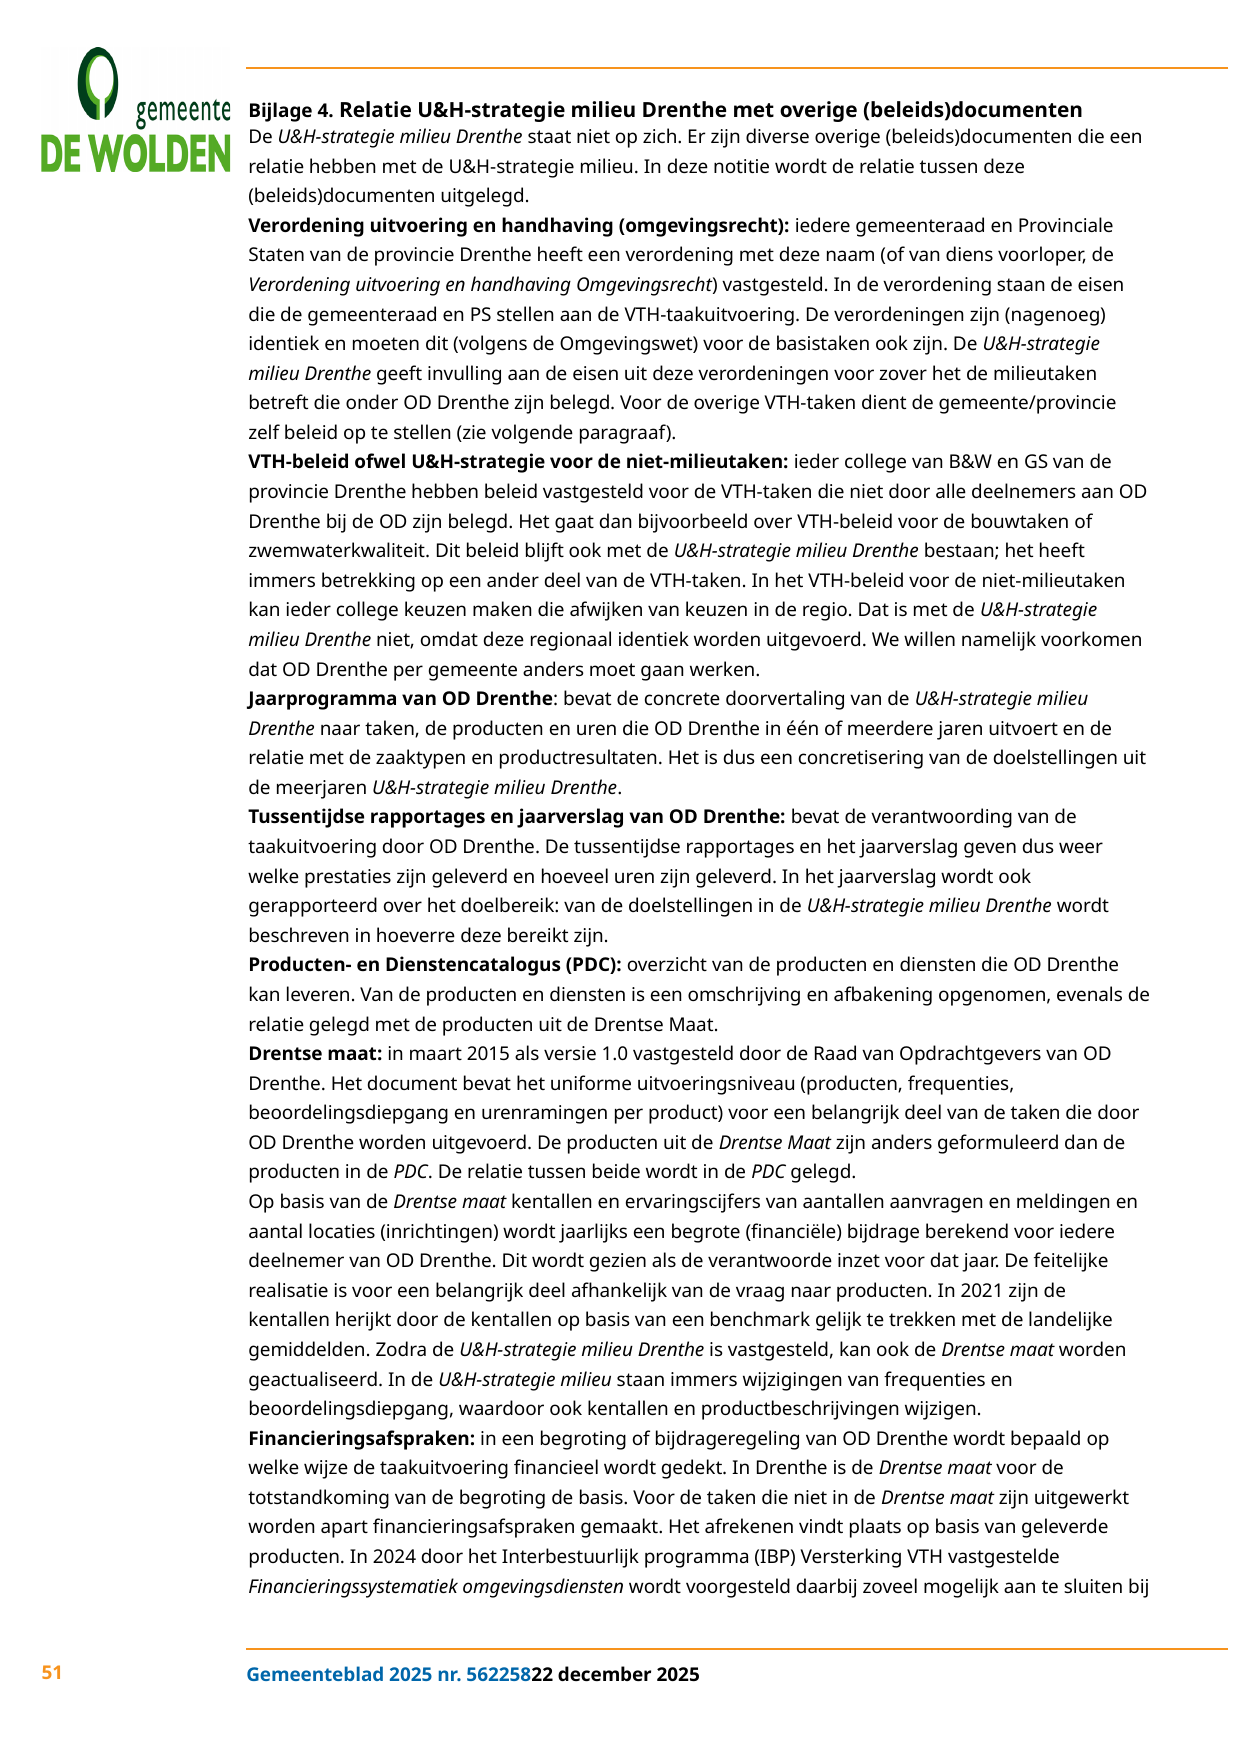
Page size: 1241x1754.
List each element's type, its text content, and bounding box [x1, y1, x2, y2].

text Op basis van de Drentse maat kentallen en ervaringscijfers van aantallen aanvragen en meldingen en aantal locaties (inrichtingen) wordt jaarlijks een begrote (financiële) bijdrage berekend voor iedere deelnemer van OD Drenthe. Dit wordt gezien als de verantwoorde inzet voor dat jaar. De feitelijke realisatie is voor een belangrijk deel afhankelijk van de vraag naar producten. In 2021 zijn de kentallen herijkt door de kentallen op basis van een benchmark gelijk te trekken met de landelijke gemiddelden. Zodra de U&H-strategie milieu Drenthe is vastgesteld, kan ook de Drentse maat worden geactualiseerd. In de U&H-strategie milieu staan immers wijzigingen van frequenties en beoordelingsdiepgang, waardoor ook kentallen en productbeschrijvingen wijzigen. [248, 1188, 1152, 1421]
text Financieringsafspraken: in een begroting of bijdrageregeling van OD Drenthe wordt bepaald op welke wijze de taakuitvoering financieel wordt gedekt. In Drenthe is de Drentse maat voor de totstandkoming van de begroting de basis. Voor de taken die niet in de Drentse maat zijn uitgewerkt worden apart financieringsafspraken gemaakt. Het afrekenen vindt plaats op basis van geleverde producten. In 2024 door het Interbestuurlijk programma (IBP) Versterking VTH vastgestelde Financieringssystematiek omgevingsdiensten wordt voorgesteld daarbij zoveel mogelijk aan te sluiten bij [248, 1425, 1152, 1599]
text De U&H-strategie milieu Drenthe staat niet op zich. Er zijn diverse overige (beleids)documenten die een relatie hebben met de U&H-strategie milieu. In deze notitie wordt de relatie tussen deze (beleids)documenten uitgelegd. [248, 123, 1152, 208]
text Drentse maat: in maart 2015 als versie 1.0 vastgesteld door de Raad van Opdrachtgevers van OD Drenthe. Het document bevat het uniforme uitvoeringsniveau (producten, frequenties, beoordelingsdiepgang en urenramingen per product) voor een belangrijk deel van de taken die door OD Drenthe worden uitgevoerd. De producten uit de Drentse Maat zijn anders geformuleerd dan de producten in de PDC. De relatie tussen beide wordt in de PDC gelegd. [248, 1040, 1152, 1184]
text Tussentijdse rapportages en jaarverslag van OD Drenthe: bevat de verantwoording van de taakuitvoering door OD Drenthe. De tussentijdse rapportages en het jaarverslag geven dus weer welke prestaties zijn geleverd en hoeveel uren zijn geleverd. In het jaarverslag wordt ook gerapporteerd over het doelbereik: van de doelstellingen in de U&H-strategie milieu Drenthe wordt beschreven in hoeverre deze bereikt zijn. [248, 804, 1152, 948]
text Jaarprogramma van OD Drenthe: bevat de concrete doorvertaling van de U&H-strategie milieu Drenthe naar taken, de producten en uren die OD Drenthe in één of meerdere jaren uitvoert en de relatie met de zaaktypen en productresultaten. Het is dus een concretisering van de doelstellingen uit de meerjaren U&H-strategie milieu Drenthe. [248, 685, 1152, 800]
text VTH-beleid ofwel U&H-strategie voor de niet-milieutaken: ieder college van B&W en GS van de provincie Drenthe hebben beleid vastgesteld voor de VTH-taken die niet door alle deelnemers aan OD Drenthe bij de OD zijn belegd. Het gaat dan bijvoorbeeld over VTH-beleid voor de bouwtaken of zwemwaterkwaliteit. Dit beleid blijft ook met de U&H-strategie milieu Drenthe bestaan; het heeft immers betrekking op een ander deel van de VTH-taken. In het VTH-beleid voor de niet-milieutaken kan ieder college keuzen maken die afwijken van keuzen in de regio. Dat is met de U&H-strategie milieu Drenthe niet, omdat deze regionaal identiek worden uitgevoerd. We willen namelijk voorkomen dat OD Drenthe per gemeente anders moet gaan werken. [248, 449, 1152, 682]
picture [41, 47, 231, 172]
text Producten- en Dienstencatalogus (PDC): overzicht van de producten en diensten die OD Drenthe kan leveren. Van de producten en diensten is een omschrijving en afbakening opgenomen, evenals de relatie gelegd met de producten uit de Drentse Maat. [248, 952, 1152, 1037]
text Bijlage 4. Relatie U&H-strategie milieu Drenthe met overige (beleids)documenten [248, 95, 1152, 123]
text Verordening uitvoering en handhaving (omgevingsrecht): iedere gemeenteraad en Provinciale Staten van de provincie Drenthe heeft een verordening met deze naam (of van diens voorloper, de Verordening uitvoering en handhaving Omgevingsrecht) vastgesteld. In de verordening staan de eisen die de gemeenteraad en PS stellen aan de VTH-taakuitvoering. De verordeningen zijn (nagenoeg) identiek en moeten dit (volgens de Omgevingswet) voor de basistaken ook zijn. De U&H-strategie milieu Drenthe geeft invulling aan de eisen uit deze verordeningen voor zover het de milieutaken betreft die onder OD Drenthe zijn belegd. Voor de overige VTH-taken dient de gemeente/provincie zelf beleid op te stellen (zie volgende paragraaf). [248, 212, 1152, 445]
